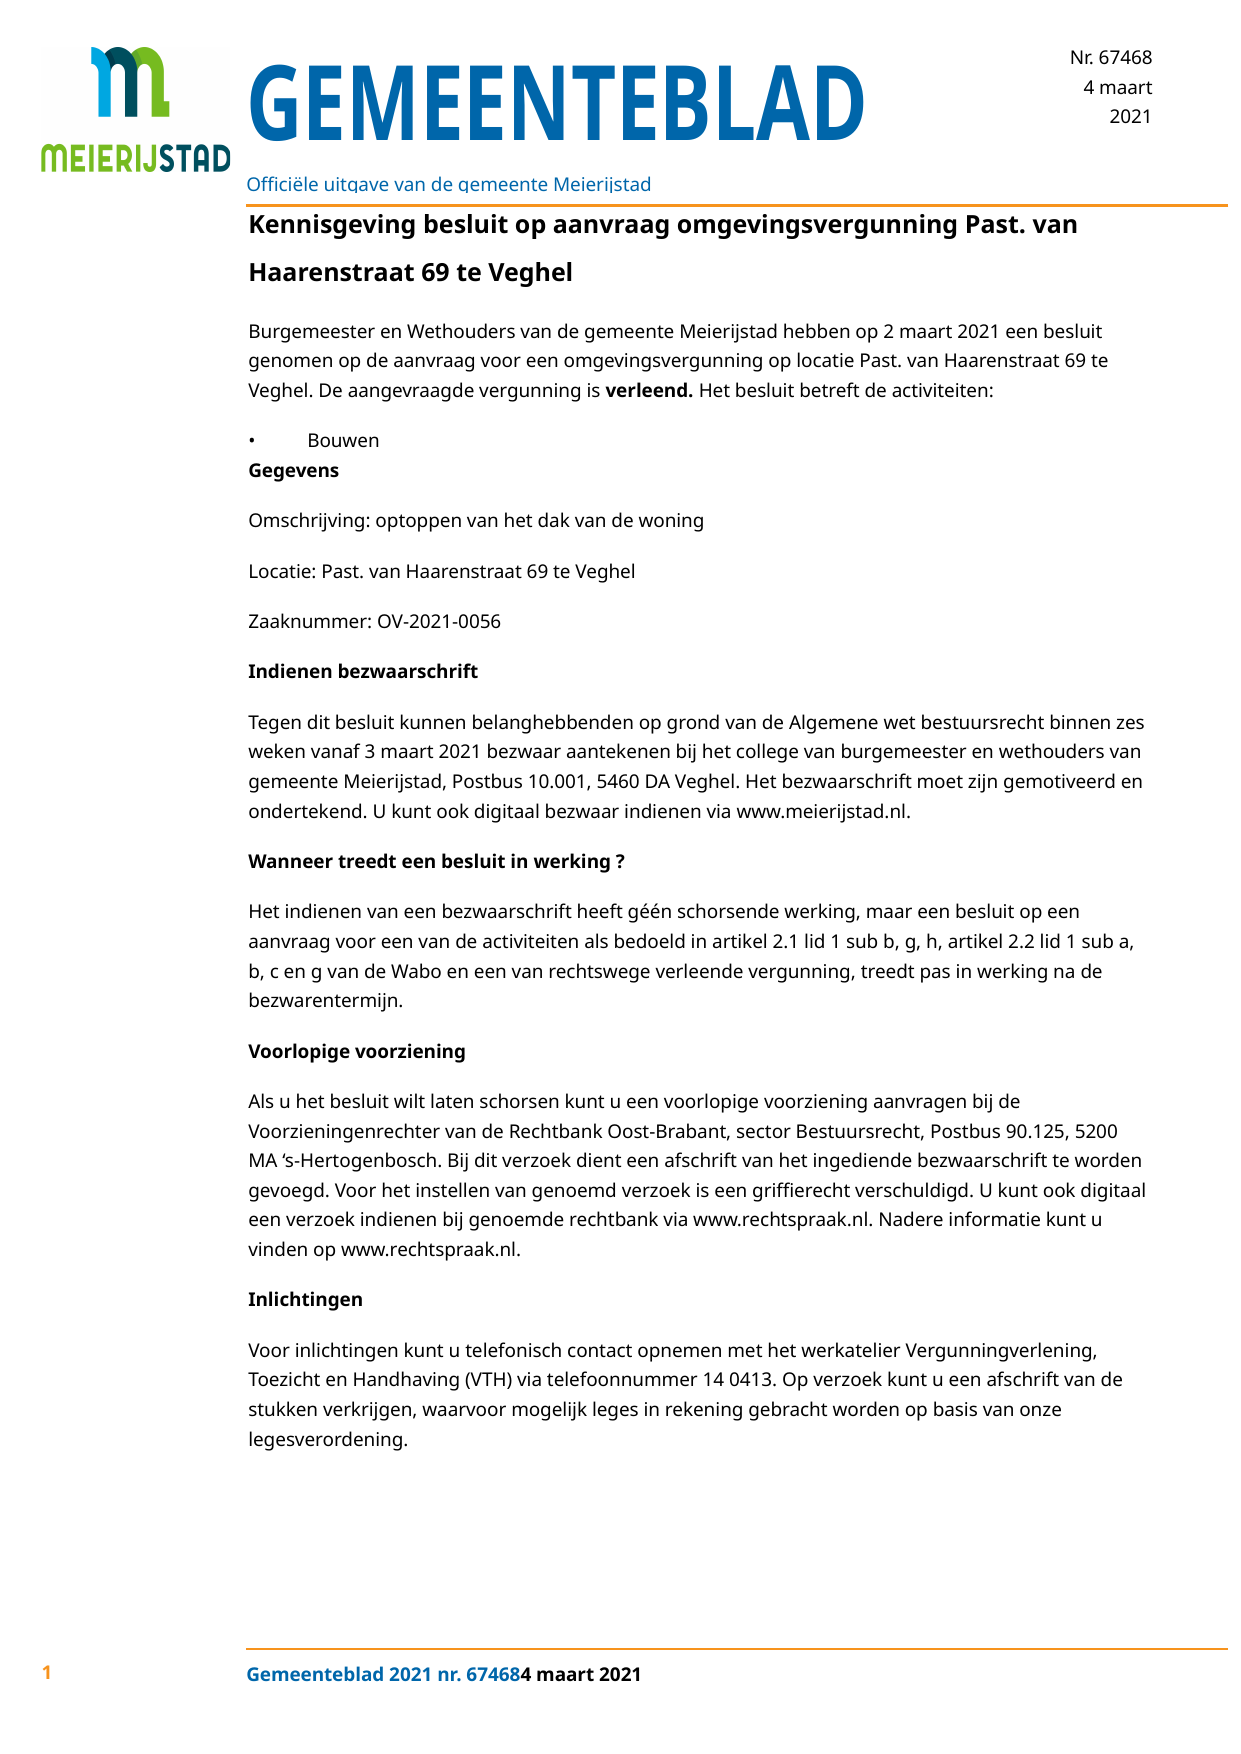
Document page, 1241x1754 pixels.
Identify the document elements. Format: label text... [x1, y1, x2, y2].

text Indienen bezwaarschrift [248, 659, 1152, 684]
text Omschrijving: optoppen van het dak van de woning [248, 507, 1152, 533]
text Kennisgeving besluit op aanvraag omgevingsvergunning Past. van Haarenstraat 69 te Veghel [248, 207, 1152, 288]
text Zaaknummer: OV-2021-0056 [248, 608, 1152, 634]
text Als u het besluit wilt laten schorsen kunt u een voorlopige voorziening aanvragen bij de Voorzieningenrechter van de Rechtbank Oost-Brabant, sector Bestuursrecht, Postbus 90.125, 5200 MA ‘s-Hertogenbosch. Bij dit verzoek dient een afschrift van het ingediende bezwaarschrift te worden gevoegd. Voor het instellen van genoemd verzoek is een griffierecht verschuldigd. U kunt ook digitaal een verzoek indienen bij genoemde rechtbank via www.rechtspraak.nl. Nadere informatie kunt u vinden op www.rechtspraak.nl. [248, 1088, 1152, 1262]
text Wanneer treedt een besluit in werking ? [248, 848, 1152, 874]
picture [41, 47, 231, 172]
text Voorlopige voorziening [248, 1038, 1152, 1064]
text Burgemeester en Wethouders van de gemeente Meierijstad hebben op 2 maart 2021 een besluit genomen op de aanvraag voor een omgevingsvergunning op locatie Past. van Haarenstraat 69 te Veghel. De aangevraagde vergunning is verleend. Het besluit betreft de activiteiten: [248, 318, 1152, 403]
text Gegevens [248, 457, 1152, 483]
text Locatie: Past. van Haarenstraat 69 te Veghel [248, 558, 1152, 584]
text Tegen dit besluit kunnen belanghebbenden op grond van de Algemene wet bestuursrecht binnen zes weken vanaf 3 maart 2021 bezwaar aantekenen bij het college van burgemeester en wethouders van gemeente Meierijstad, Postbus 10.001, 5460 DA Veghel. Het bezwaarschrift moet zijn gemotiveerd en ondertekend. U kunt ook digitaal bezwaar indienen via www.meierijstad.nl. [248, 709, 1152, 824]
text Inlichtingen [248, 1287, 1152, 1312]
text Voor inlichtingen kunt u telefonisch contact opnemen met het werkatelier Vergunningverlening, Toezicht en Handhaving (VTH) via telefoonnummer 14 0413. Op verzoek kunt u een afschrift van de stukken verkrijgen, waarvoor mogelijk leges in rekening gebracht worden op basis van onze legesverordening. [248, 1337, 1152, 1452]
text Het indienen van een bezwaarschrift heeft géén schorsende werking, maar een besluit op een aanvraag voor een van de activiteiten als bedoeld in artikel 2.1 lid 1 sub b, g, h, artikel 2.2 lid 1 sub a, b, c en g van de Wabo en een van rechtswege verleende vergunning, treedt pas in werking na de bezwarentermijn. [248, 899, 1152, 1013]
list Bouwen [248, 427, 1152, 453]
